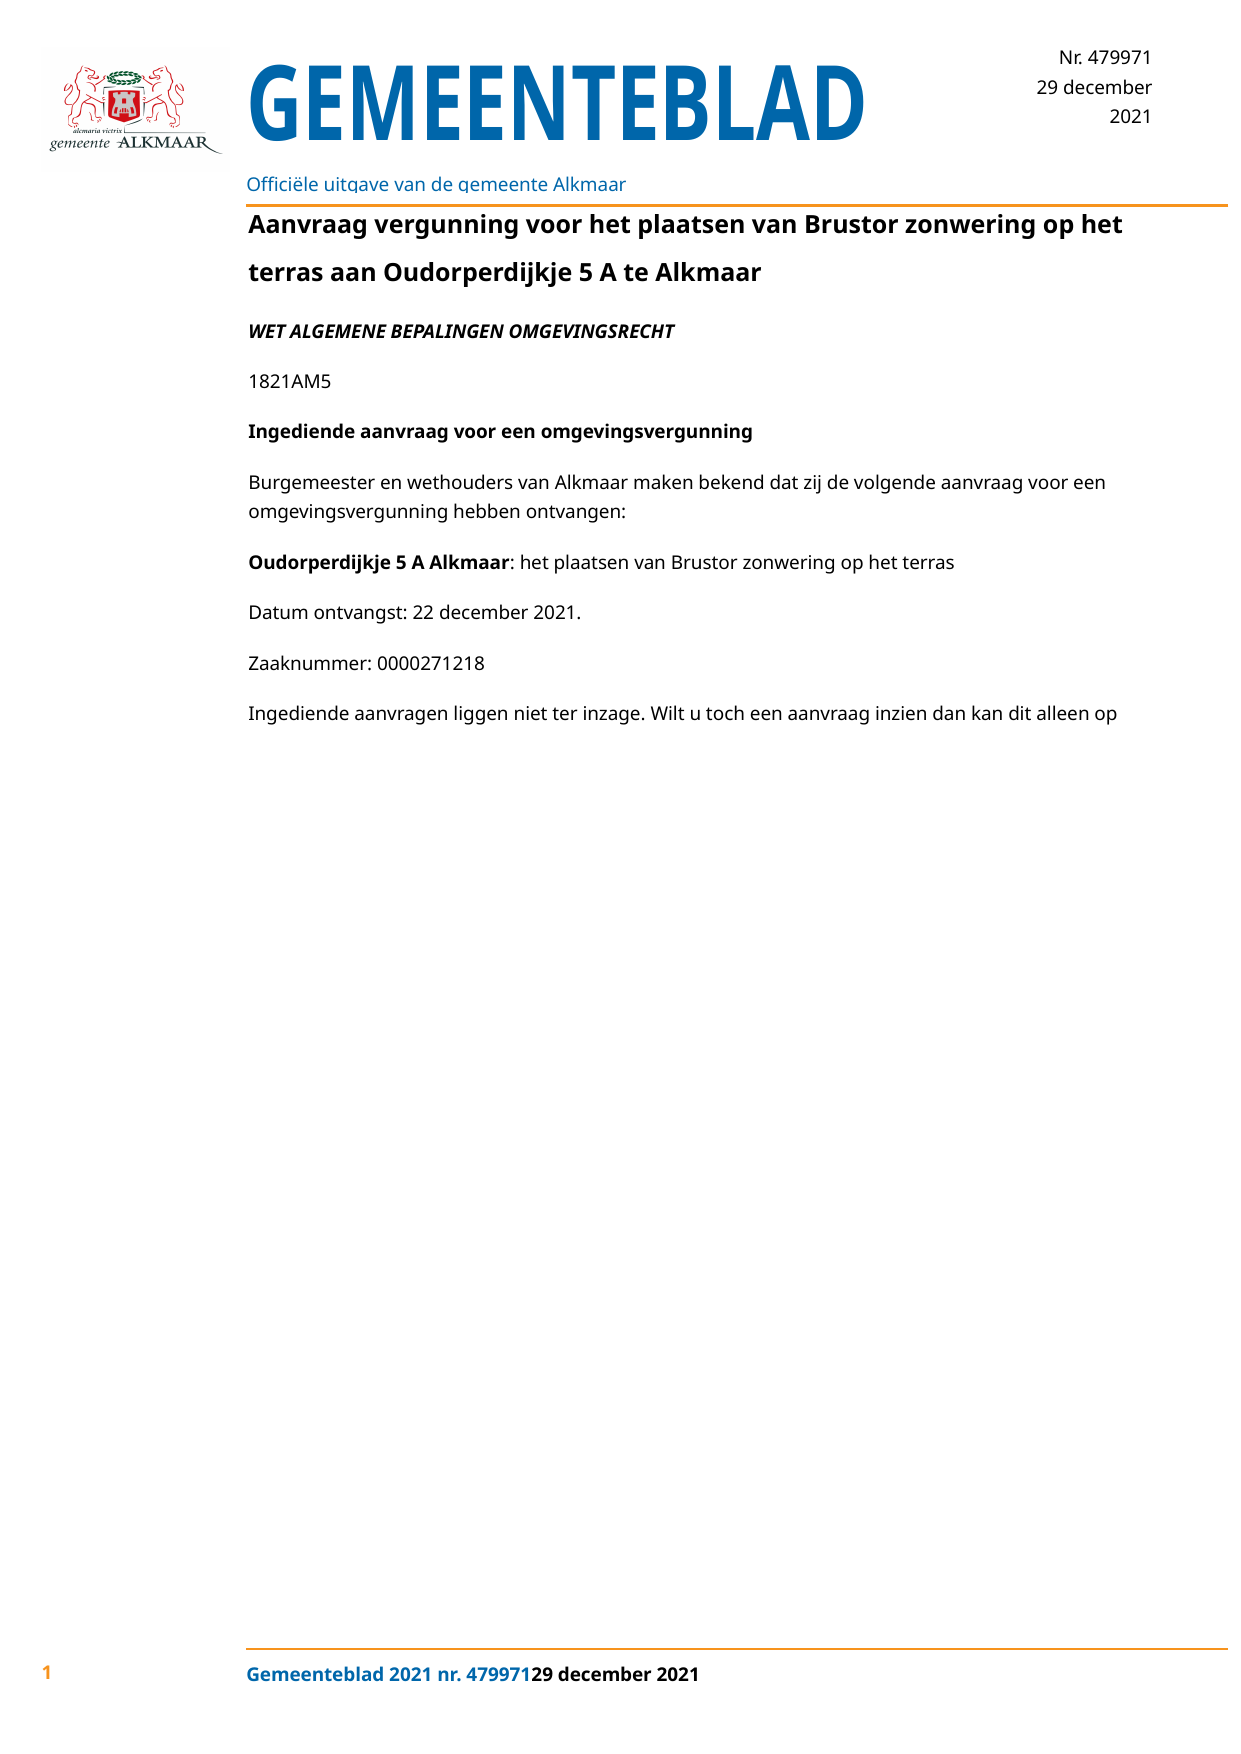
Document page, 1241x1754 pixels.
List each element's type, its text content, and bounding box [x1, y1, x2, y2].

text Oudorperdijkje 5 A Alkmaar: het plaatsen van Brustor zonwering op het terras [248, 549, 1152, 575]
text WET ALGEMENE BEPALINGEN OMGEVINGSRECHT [248, 318, 1152, 344]
text Datum ontvangst: 22 december 2021. [248, 599, 1152, 625]
picture [41, 47, 231, 172]
text Aanvraag vergunning voor het plaatsen van Brustor zonwering op het terras aan Oudorperdijkje 5 A te Alkmaar [248, 207, 1152, 288]
text Burgemeester en wethouders van Alkmaar maken bekend dat zij de volgende aanvraag voor een omgevingsvergunning hebben ontvangen: [248, 469, 1152, 524]
text Ingediende aanvragen liggen niet ter inzage. Wilt u toch een aanvraag inzien dan kan dit alleen op [248, 700, 1152, 726]
text 1821AM5 [248, 368, 1152, 394]
text Zaaknummer: 0000271218 [248, 650, 1152, 676]
text Ingediende aanvraag voor een omgevingsvergunning [248, 419, 1152, 444]
